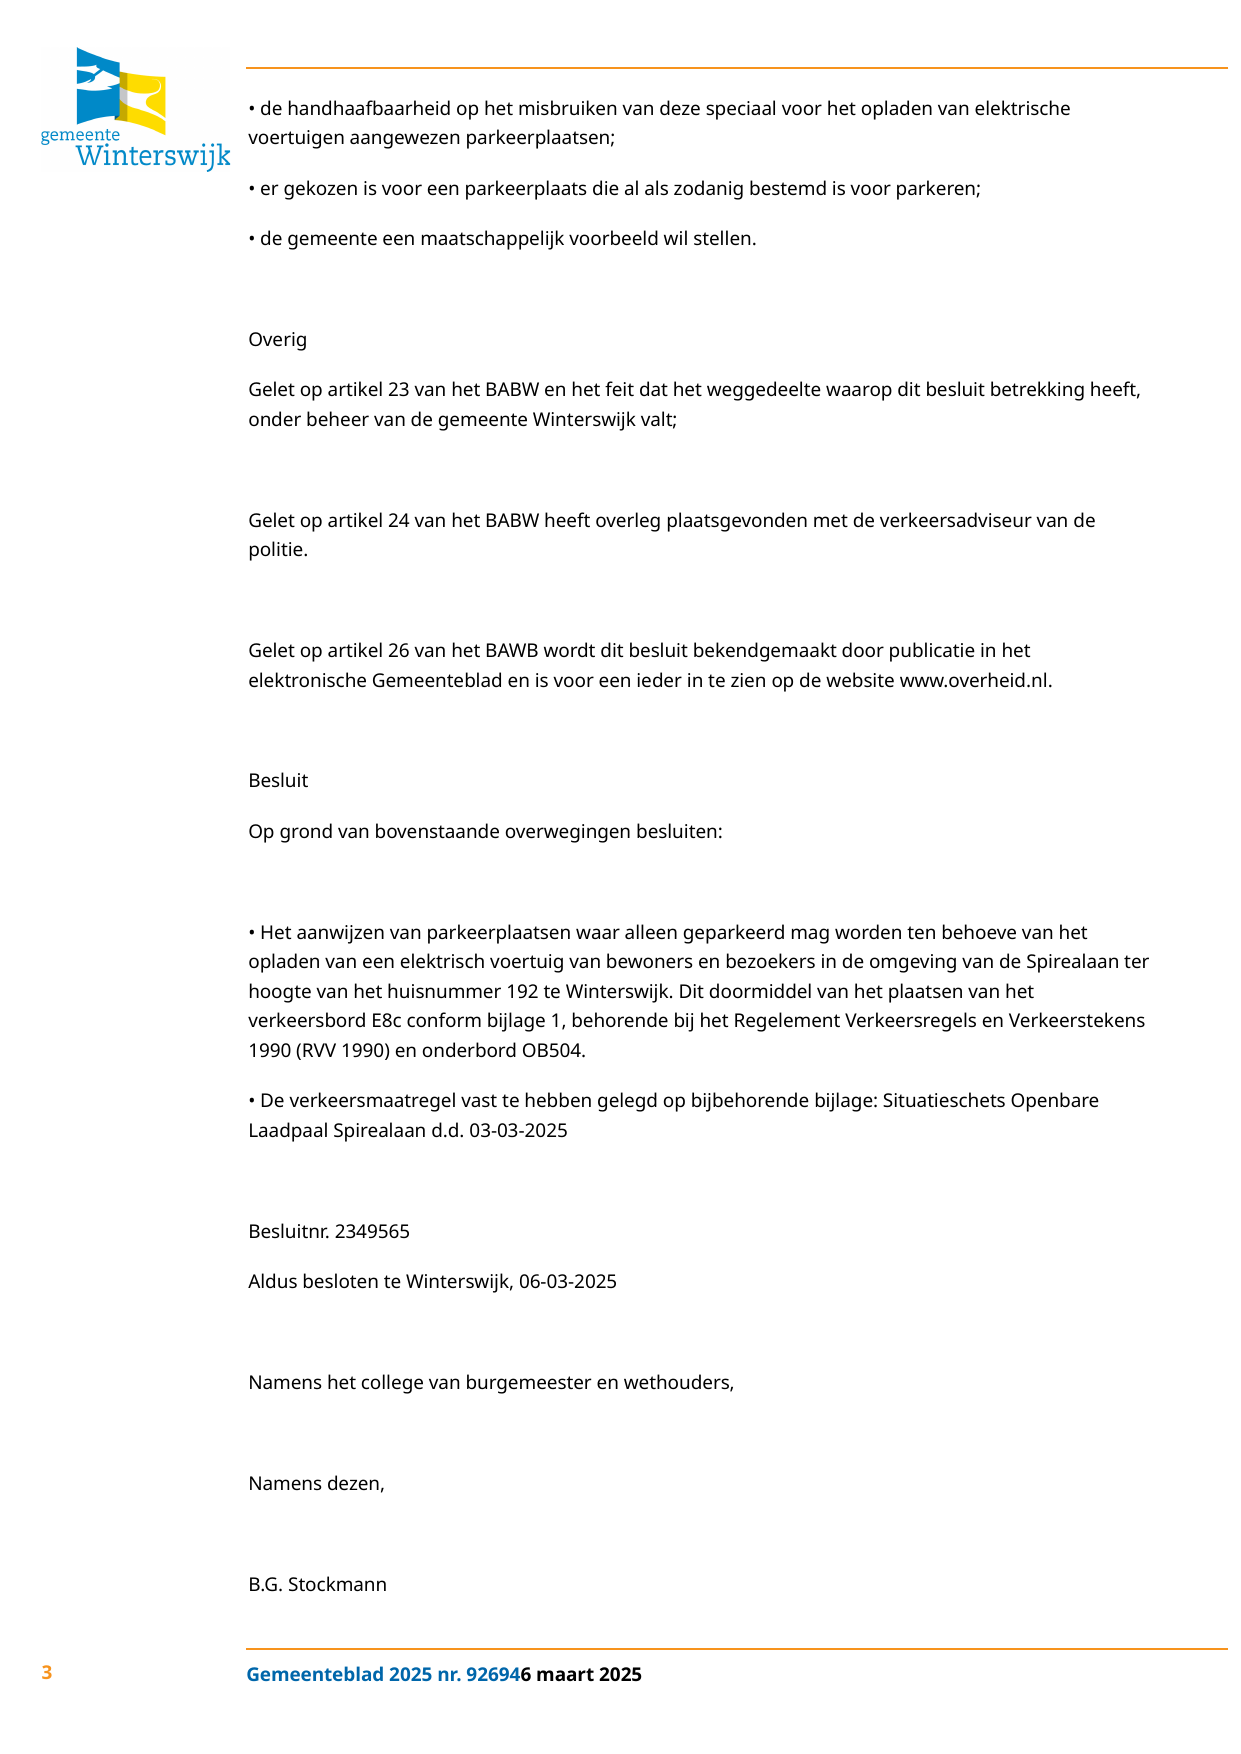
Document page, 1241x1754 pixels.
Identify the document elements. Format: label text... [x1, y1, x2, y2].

text Gelet op artikel 23 van het BABW en het feit dat het weggedeelte waarop dit besluit betrekking heeft, onder beheer van de gemeente Winterswijk valt; [248, 376, 1152, 432]
text Gelet op artikel 26 van het BAWB wordt dit besluit bekendgemaakt door publicatie in het elektronische Gemeenteblad en is voor een ieder in te zien op de website www.overheid.nl. [248, 637, 1152, 693]
text B.G. Stockmann [248, 1571, 1152, 1597]
text Aldus besloten te Winterswijk, 06-03-2025 [248, 1268, 1152, 1294]
picture [225, 153, 231, 162]
text Gelet op artikel 24 van het BABW heeft overleg plaatsgevonden met de verkeersadviseur van de politie. [248, 507, 1152, 562]
text • Het aanwijzen van parkeerplaatsen waar alleen geparkeerd mag worden ten behoeve van het opladen van een elektrisch voertuig van bewoners en bezoekers in de omgeving van de Spirealaan ter hoogte van het huisnummer 192 te Winterswijk. Dit doormiddel van het plaatsen van het verkeersbord E8c conform bijlage 1, behorende bij het Regelement Verkeersregels en Verkeerstekens 1990 (RVV 1990) en onderbord OB504. [248, 919, 1152, 1063]
text • De verkeersmaatregel vast te hebben gelegd op bijbehorende bijlage: Situatieschets Openbare Laadpaal Spirealaan d.d. 03-03-2025 [248, 1088, 1152, 1143]
picture [41, 47, 231, 172]
text Besluit [248, 768, 1152, 793]
text • de gemeente een maatschappelijk voorbeeld wil stellen. [248, 225, 1152, 251]
text Overig [248, 326, 1152, 352]
text • de handhaafbaarheid op het misbruiken van deze speciaal voor het opladen van elektrische voertuigen aangewezen parkeerplaatsen; [248, 95, 1152, 150]
text Namens dezen, [248, 1470, 1152, 1496]
text Namens het college van burgemeester en wethouders, [248, 1369, 1152, 1395]
text Op grond van bovenstaande overwegingen besluiten: [248, 818, 1152, 844]
text Besluitnr. 2349565 [248, 1218, 1152, 1244]
text • er gekozen is voor een parkeerplaats die al als zodanig bestemd is voor parkeren; [248, 175, 1152, 201]
